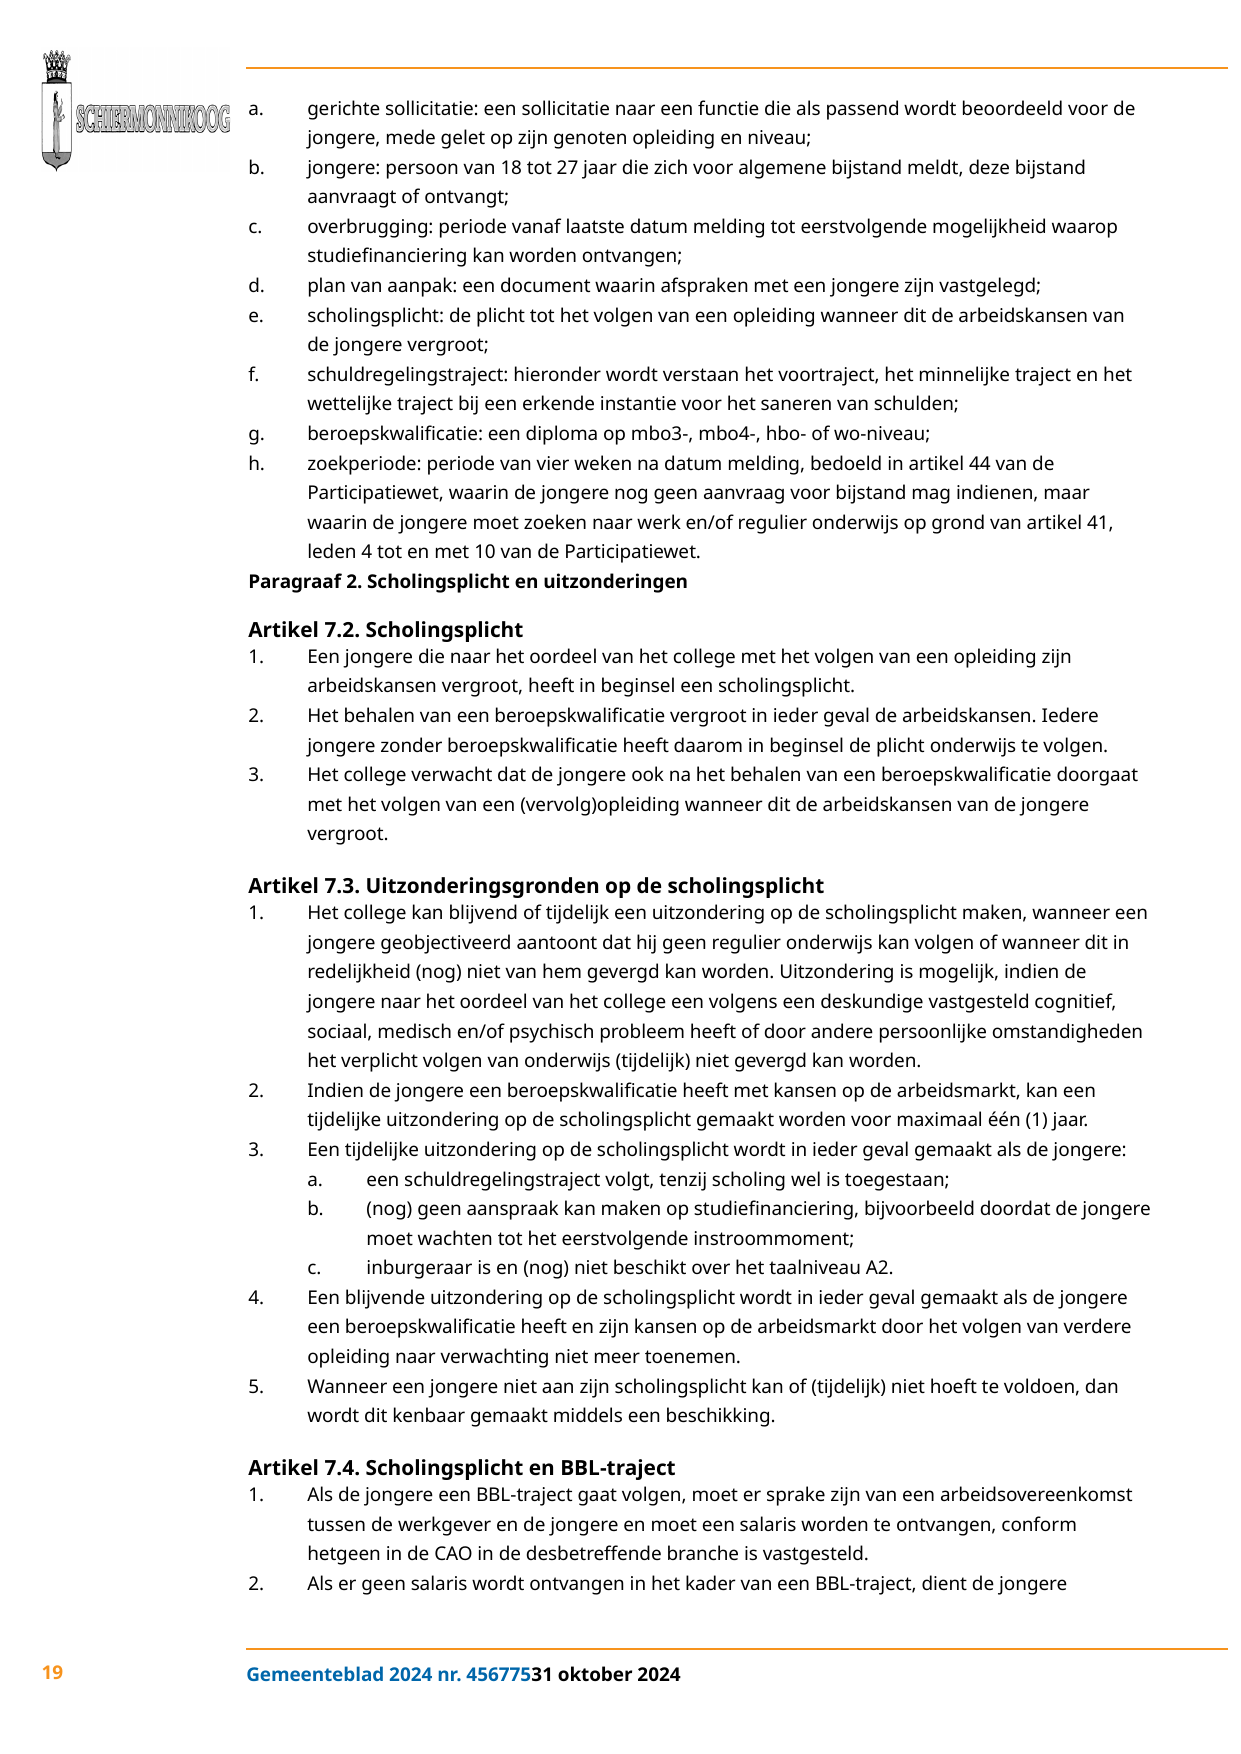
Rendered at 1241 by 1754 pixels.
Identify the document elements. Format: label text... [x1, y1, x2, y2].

list Het behalen van een beroepskwalificatie vergroot in ieder geval de arbeidskansen. Iedere jongere zonder beroepskwalificatie heeft daarom in beginsel de plicht onderwijs te volgen. [248, 702, 1152, 758]
list plan van aanpak: een document waarin afspraken met een jongere zijn vastgelegd; [248, 272, 1152, 298]
list Als er geen salaris wordt ontvangen in het kader van een BBL-traject, dient de jongere [248, 1570, 1152, 1596]
list scholingsplicht: de plicht tot het volgen van een opleiding wanneer dit de arbeidskansen van de jongere vergroot; [248, 302, 1152, 357]
list Een jongere die naar het oordeel van het college met het volgen van een opleiding zijn arbeidskansen vergroot, heeft in beginsel een scholingsplicht. [248, 643, 1152, 698]
list zoekperiode: periode van vier weken na datum melding, bedoeld in artikel 44 van de Participatiewet, waarin de jongere nog geen aanvraag voor bijstand mag indienen, maar waarin de jongere moet zoeken naar werk en/of regulier onderwijs op grond van artikel 41, leden 4 tot en met 10 van de Participatiewet. [248, 450, 1152, 564]
text Paragraaf 2. Scholingsplicht en uitzonderingen [248, 568, 1152, 594]
list jongere: persoon van 18 tot 27 jaar die zich voor algemene bijstand meldt, deze bijstand aanvraagt of ontvangt; [248, 154, 1152, 209]
list overbrugging: periode vanaf laatste datum melding tot eerstvolgende mogelijkheid waarop studiefinanciering kan worden ontvangen; [248, 213, 1152, 268]
list schuldregelingstraject: hieronder wordt verstaan het voortraject, het minnelijke traject en het wettelijke traject bij een erkende instantie voor het saneren van schulden; [248, 361, 1152, 416]
list beroepskwalificatie: een diploma op mbo3-, mbo4-, hbo- of wo-niveau; [248, 420, 1152, 446]
list Het college kan blijvend of tijdelijk een uitzondering op de scholingsplicht maken, wanneer een jongere geobjectiveerd aantoont dat hij geen regulier onderwijs kan volgen of wanneer dit in redelijkheid (nog) niet van hem gevergd kan worden. Uitzondering is mogelijk, indien de jongere naar het oordeel van het college een volgens een deskundige vastgesteld cognitief, sociaal, medisch en/of psychisch probleem heeft of door andere persoonlijke omstandigheden het verplicht volgen van onderwijs (tijdelijk) niet gevergd kan worden. [248, 899, 1152, 1073]
text Artikel 7.4. Scholingsplicht en BBL-traject [248, 1453, 1152, 1481]
list gerichte sollicitatie: een sollicitatie naar een functie die als passend wordt beoordeeld voor de jongere, mede gelet op zijn genoten opleiding en niveau; [248, 95, 1152, 150]
list Een tijdelijke uitzondering op de scholingsplicht wordt in ieder geval gemaakt als de jongere: [248, 1136, 1152, 1162]
list Het college verwacht dat de jongere ook na het behalen van een beroepskwalificatie doorgaat met het volgen van een (vervolg)opleiding wanneer dit de arbeidskansen van de jongere vergroot. [248, 761, 1152, 846]
list een schuldregelingstraject volgt, tenzij scholing wel is toegestaan; [307, 1166, 1152, 1191]
list Indien de jongere een beroepskwalificatie heeft met kansen op de arbeidsmarkt, kan een tijdelijke uitzondering op de scholingsplicht gemaakt worden voor maximaal één (1) jaar. [248, 1077, 1152, 1132]
picture [41, 47, 231, 172]
list Wanneer een jongere niet aan zijn scholingsplicht kan of (tijdelijk) niet hoeft te voldoen, dan wordt dit kenbaar gemaakt middels een beschikking. [248, 1373, 1152, 1428]
text Artikel 7.2. Scholingsplicht [248, 615, 1152, 643]
list Als de jongere een BBL-traject gaat volgen, moet er sprake zijn van een arbeidsovereenkomst tussen de werkgever en de jongere en moet een salaris worden te ontvangen, conform hetgeen in de CAO in de desbetreffende branche is vastgesteld. [248, 1481, 1152, 1566]
list inburgeraar is en (nog) niet beschikt over het taalniveau A2. [307, 1254, 1152, 1280]
text Artikel 7.3. Uitzonderingsgronden op de scholingsplicht [248, 871, 1152, 899]
list (nog) geen aanspraak kan maken op studiefinanciering, bijvoorbeeld doordat de jongere moet wachten tot het eerstvolgende instroommoment; [307, 1195, 1152, 1251]
list Een blijvende uitzondering op de scholingsplicht wordt in ieder geval gemaakt als de jongere een beroepskwalificatie heeft en zijn kansen op de arbeidsmarkt door het volgen van verdere opleiding naar verwachting niet meer toenemen. [248, 1284, 1152, 1369]
